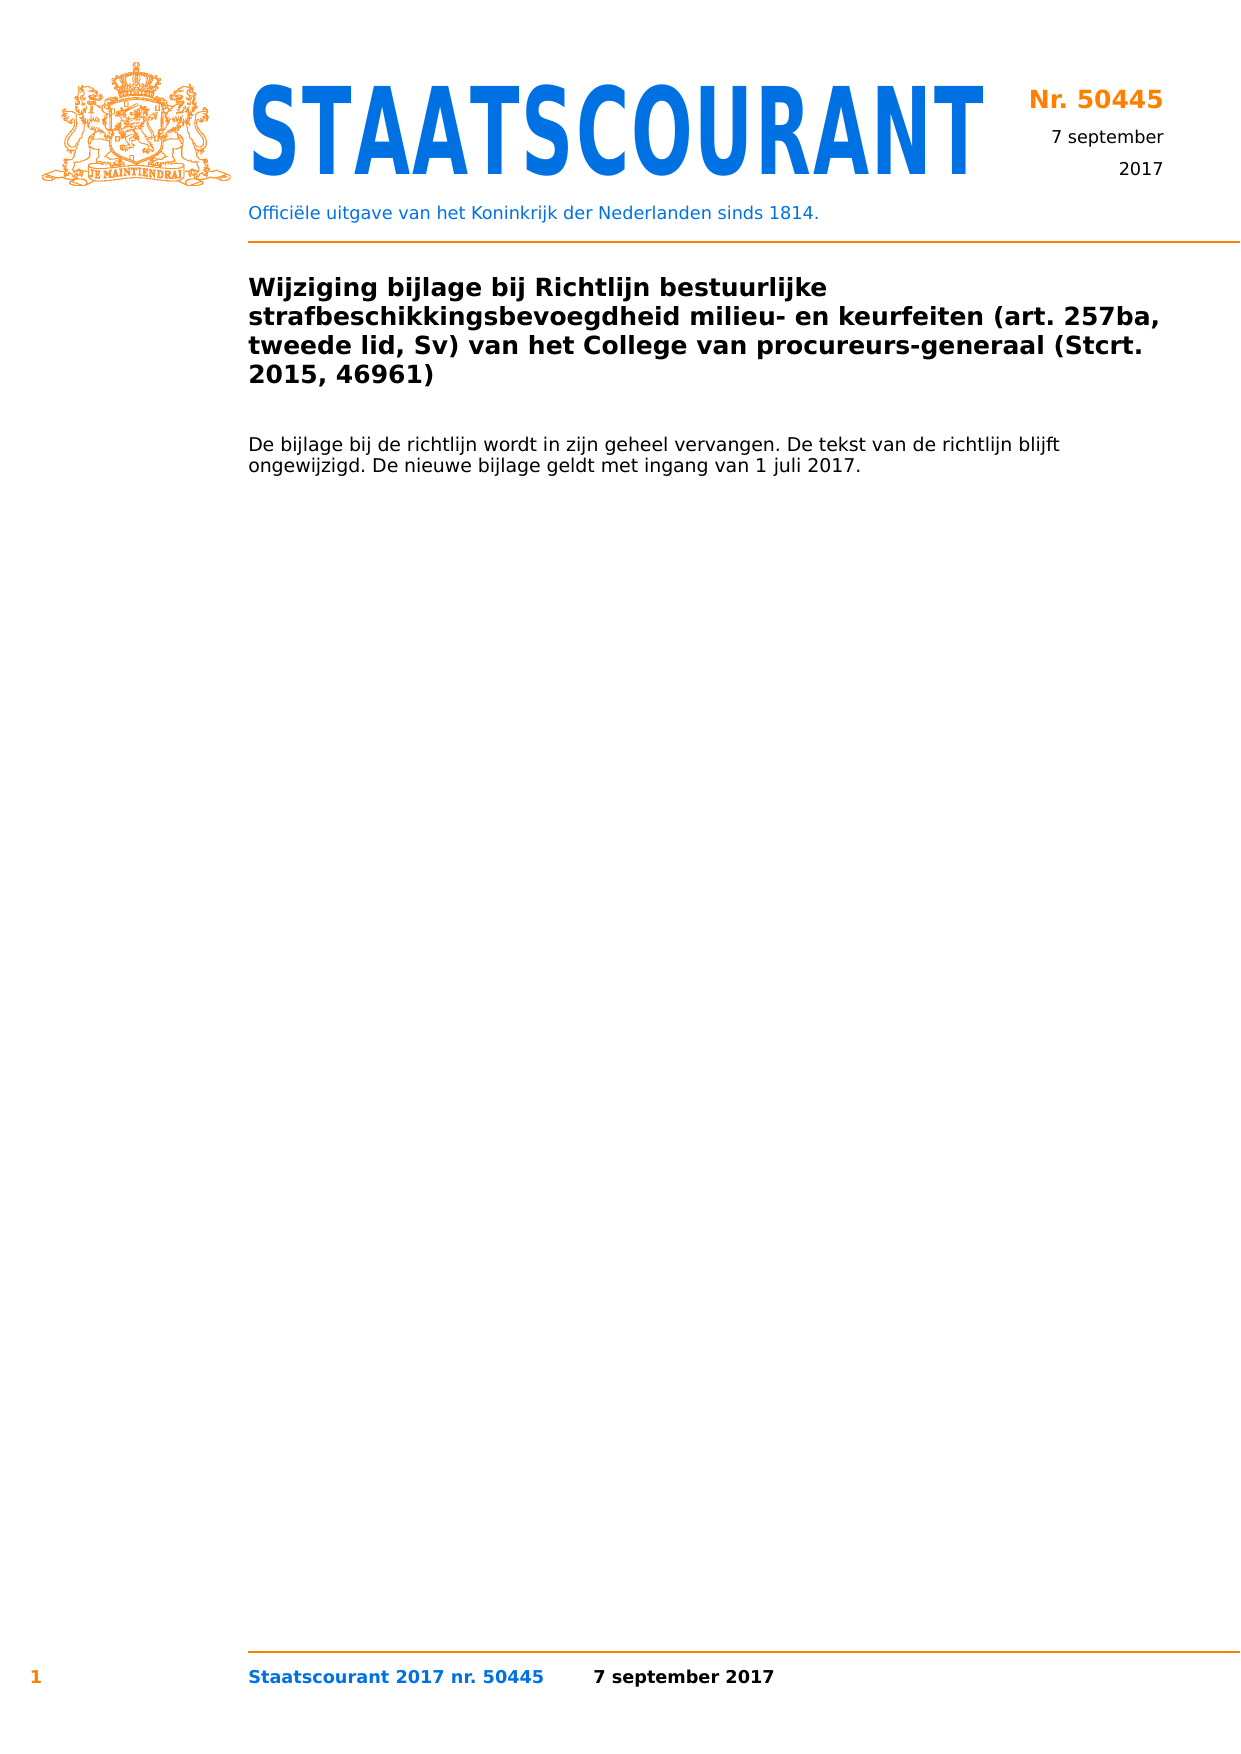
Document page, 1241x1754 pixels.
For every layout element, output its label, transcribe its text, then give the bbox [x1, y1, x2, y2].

table_header STAATSCOURANT [248, 62, 998, 203]
text De bijlage bij de richtlijn wordt in zijn geheel vervangen. De tekst van de richtlijn blijft ongewijzigd. De nieuwe bijlage geldt met ingang van 1 juli 2017. [248, 433, 1163, 477]
table_header Nr. 50445 [998, 62, 1240, 121]
picture [41, 62, 231, 186]
table_cell 2017 [998, 153, 1240, 203]
table_header [25, 62, 248, 241]
table_cell 7 september [998, 121, 1240, 153]
subtitle Wijziging bijlage bij Richtlijn bestuurlijke strafbeschikkingsbevoegdheid milieu- en keurfeiten (art. 257ba, tweede lid, Sv) van het College van procureurs-generaal (Stcrt. 2015, 46961) [248, 273, 1163, 390]
table_cell Officiële uitgave van het Koninkrijk der Nederlanden sinds 1814. [248, 203, 1240, 241]
